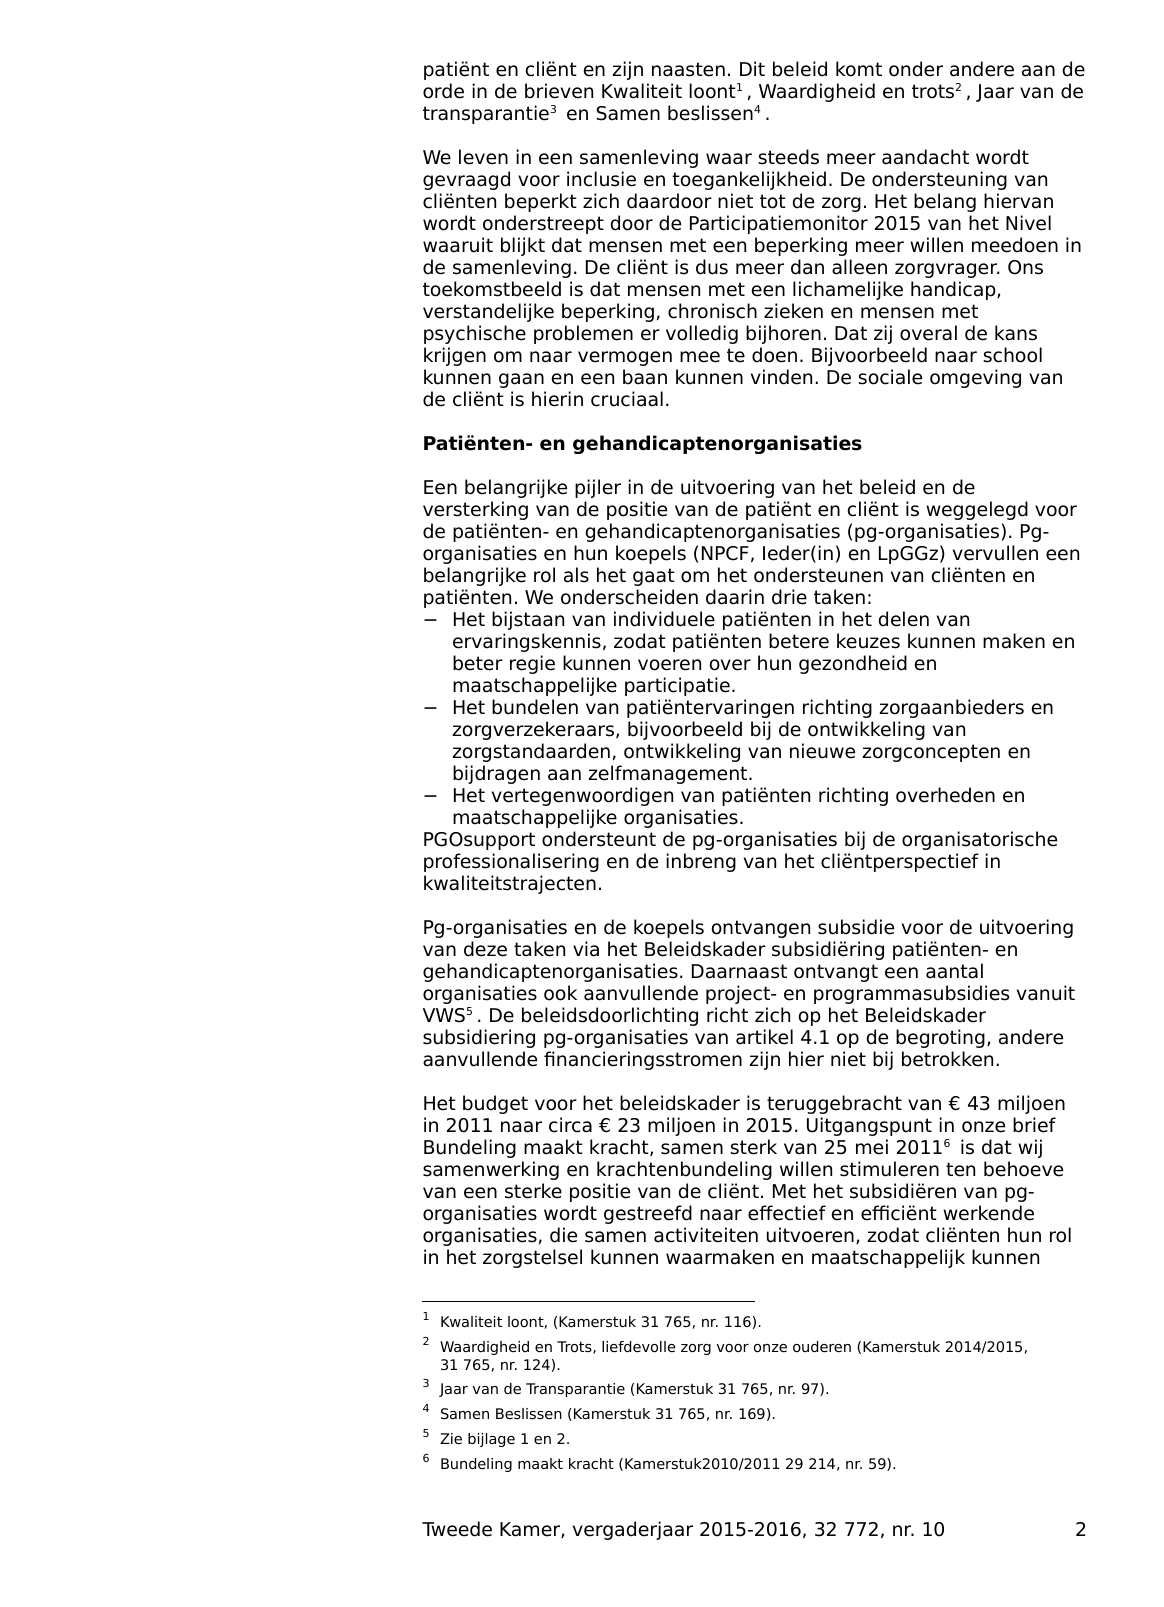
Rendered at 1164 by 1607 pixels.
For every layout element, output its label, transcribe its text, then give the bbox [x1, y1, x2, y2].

text Kwaliteit loont, (Kamerstuk 31 765, nr. 116). [422, 1310, 1087, 1332]
text Pg-organisaties en de koepels ontvangen subsidie voor de uitvoering van deze taken via het Beleidskader subsidiëring patiënten- en gehandicaptenorganisaties. Daarnaast ontvangt een aantal organisaties ook aanvullende project- en programmasubsidies vanuit VWS. De beleidsdoorlichting richt zich op het Beleidskader subsidiering pg-organisaties van artikel 4.1 op de begroting, andere aanvullende financieringsstromen zijn hier niet bij betrokken. [422, 917, 1087, 1071]
text Zie bijlage 1 en 2. [422, 1427, 1087, 1449]
text Samen Beslissen (Kamerstuk 31 765, nr. 169). [422, 1402, 1087, 1424]
text − Het bijstaan van individuele patiënten in het delen van ervaringskennis, zodat patiënten betere keuzes kunnen maken en beter regie kunnen voeren over hun gezondheid en maatschappelijke participatie. [422, 609, 1087, 697]
text Een belangrijke pijler in de uitvoering van het beleid en de versterking van de positie van de patiënt en cliënt is weggelegd voor de patiënten- en gehandicaptenorganisaties (pg-organisaties). Pg-organisaties en hun koepels (NPCF, Ieder(in) en LpGGz) vervullen een belangrijke rol als het gaat om het ondersteunen van cliënten en patiënten. We onderscheiden daarin drie taken: [422, 477, 1087, 609]
subtitle Patiënten- en gehandicaptenorganisaties [422, 433, 1087, 455]
text − Het vertegenwoordigen van patiënten richting overheden en maatschappelijke organisaties. [422, 785, 1087, 829]
text Waardigheid en Trots, liefdevolle zorg voor onze ouderen (Kamerstuk 2014/2015, 31 765, nr. 124). [422, 1335, 1087, 1374]
text Bundeling maakt kracht (Kamerstuk2010/2011 29 214, nr. 59). [422, 1452, 1087, 1474]
text We leven in een samenleving waar steeds meer aandacht wordt gevraagd voor inclusie en toegankelijkheid. De ondersteuning van cliënten beperkt zich daardoor niet tot de zorg. Het belang hiervan wordt onderstreept door de Participatiemonitor 2015 van het Nivel waaruit blijkt dat mensen met een beperking meer willen meedoen in de samenleving. De cliënt is dus meer dan alleen zorgvrager. Ons toekomstbeeld is dat mensen met een lichamelijke handicap, verstandelijke beperking, chronisch zieken en mensen met psychische problemen er volledig bijhoren. Dat zij overal de kans krijgen om naar vermogen mee te doen. Bijvoorbeeld naar school kunnen gaan en een baan kunnen vinden. De sociale omgeving van de cliënt is hierin cruciaal. [422, 147, 1087, 411]
text Het budget voor het beleidskader is teruggebracht van € 43 miljoen in 2011 naar circa € 23 miljoen in 2015. Uitgangspunt in onze brief Bundeling maakt kracht, samen sterk van 25 mei 2011 is dat wij samenwerking en krachtenbundeling willen stimuleren ten behoeve van een sterke positie van de cliënt. Met het subsidiëren van pg-organisaties wordt gestreefd naar effectief en efficiënt werkende organisaties, die samen activiteiten uitvoeren, zodat cliënten hun rol in het zorgstelsel kunnen waarmaken en maatschappelijk kunnen [422, 1093, 1087, 1269]
text PGOsupport ondersteunt de pg-organisaties bij de organisatorische professionalisering en de inbreng van het cliëntperspectief in kwaliteitstrajecten. [422, 829, 1087, 895]
text − Het bundelen van patiëntervaringen richting zorgaanbieders en zorgverzekeraars, bijvoorbeeld bij de ontwikkeling van zorgstandaarden, ontwikkeling van nieuwe zorgconcepten en bijdragen aan zelfmanagement. [422, 697, 1087, 785]
text Jaar van de Transparantie (Kamerstuk 31 765, nr. 97). [422, 1377, 1087, 1399]
text patiënt en cliënt en zijn naasten. Dit beleid komt onder andere aan de orde in de brieven Kwaliteit loont, Waardigheid en trots, Jaar van de transparantie en Samen beslissen. [422, 59, 1087, 125]
